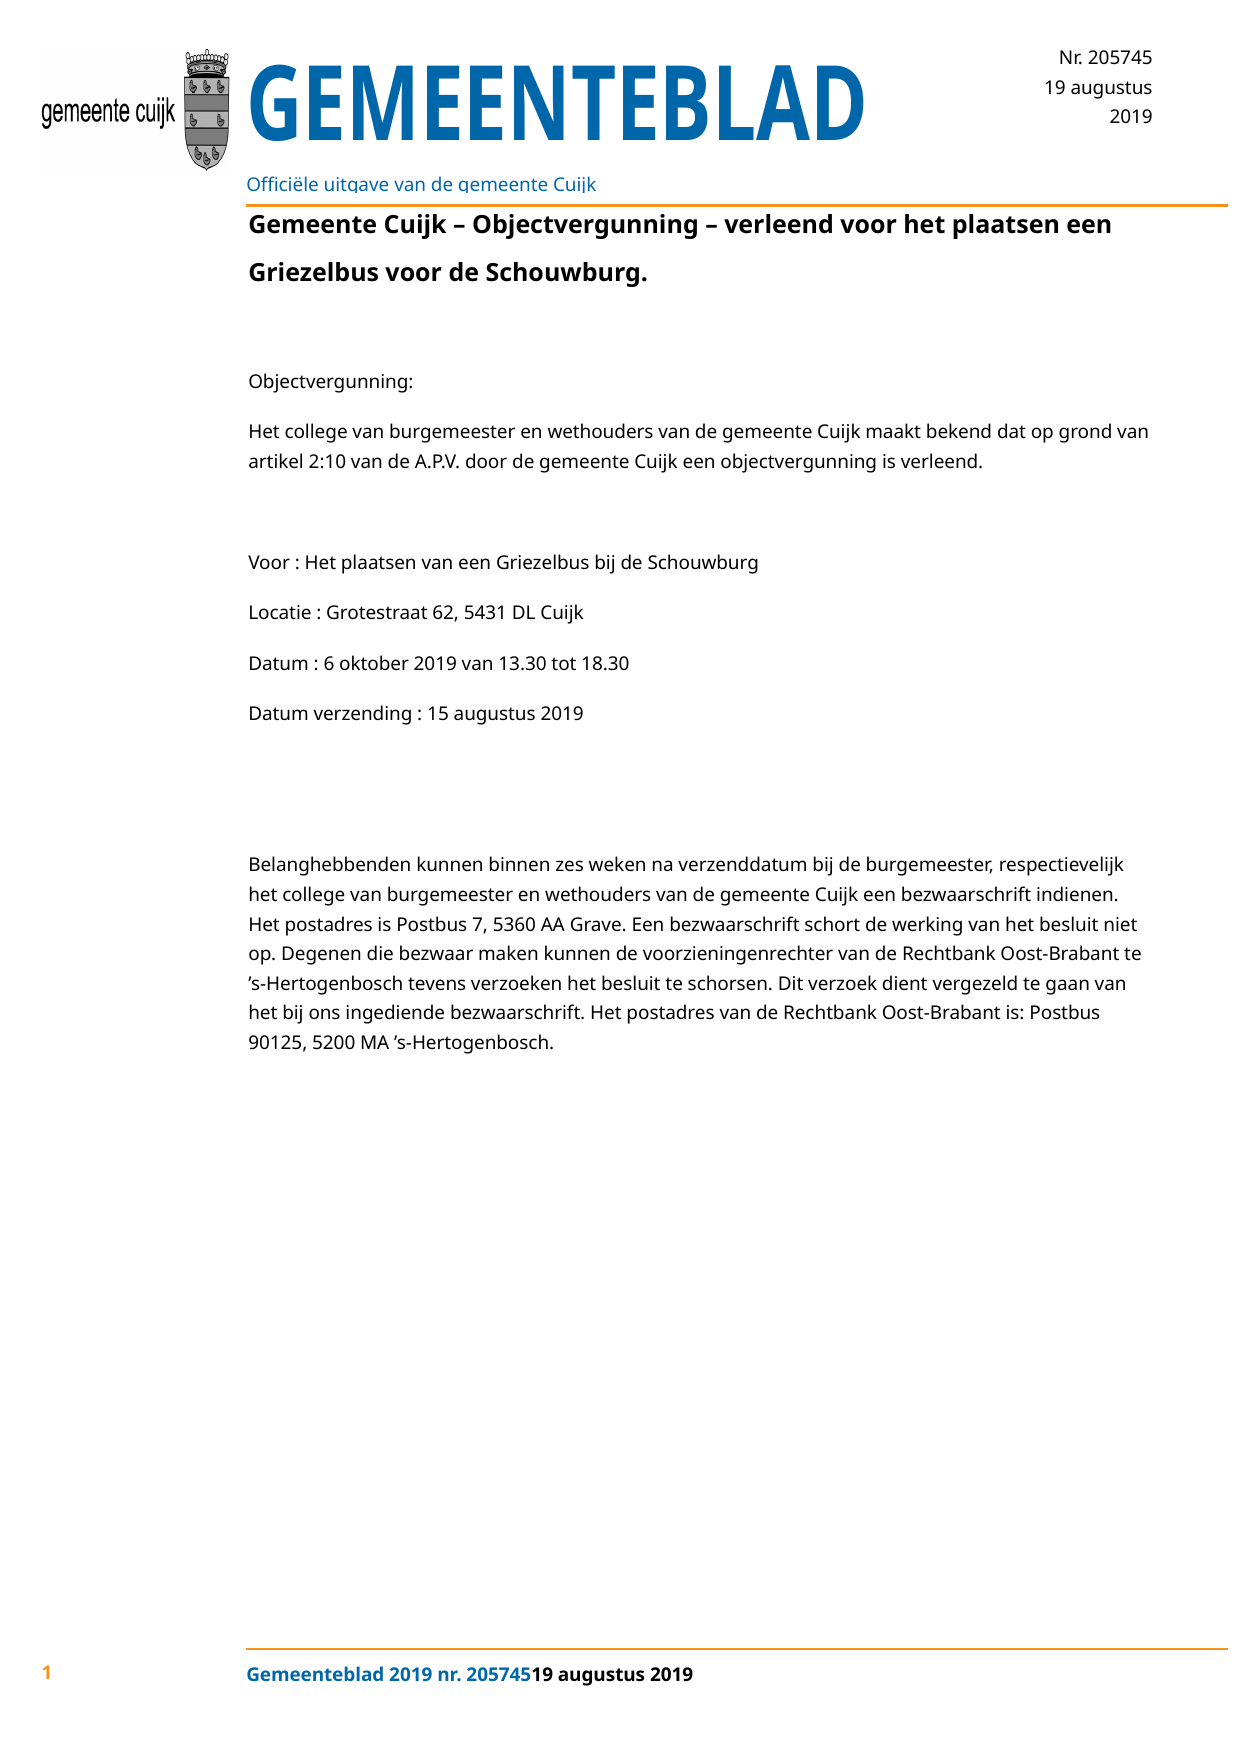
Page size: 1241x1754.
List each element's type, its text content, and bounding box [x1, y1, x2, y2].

text Voor : Het plaatsen van een Griezelbus bij de Schouwburg [248, 549, 1152, 575]
text Locatie : Grotestraat 62, 5431 DL Cuijk [248, 599, 1152, 625]
text Objectvergunning: [248, 368, 1152, 394]
text Het college van burgemeester en wethouders van de gemeente Cuijk maakt bekend dat op grond van artikel 2:10 van de A.P.V. door de gemeente Cuijk een objectvergunning is verleend. [248, 419, 1152, 474]
text Datum verzending : 15 augustus 2019 [248, 700, 1152, 726]
text Datum : 6 oktober 2019 van 13.30 tot 18.30 [248, 650, 1152, 676]
text Belanghebbenden kunnen binnen zes weken na verzenddatum bij de burgemeester, respectievelijk het college van burgemeester en wethouders van de gemeente Cuijk een bezwaarschrift indienen. Het postadres is Postbus 7, 5360 AA Grave. Een bezwaarschrift schort de werking van het besluit niet op. Degenen die bezwaar maken kunnen de voorzieningenrechter van de Rechtbank Oost-Brabant te ’s-Hertogenbosch tevens verzoeken het besluit te schorsen. Dit verzoek dient vergezeld te gaan van het bij ons ingediende bezwaarschrift. Het postadres van de Rechtbank Oost-Brabant is: Postbus 90125, 5200 MA ’s-Hertogenbosch. [248, 852, 1152, 1055]
picture [41, 47, 231, 172]
text Gemeente Cuijk – Objectvergunning – verleend voor het plaatsen een Griezelbus voor de Schouwburg. [248, 207, 1152, 288]
